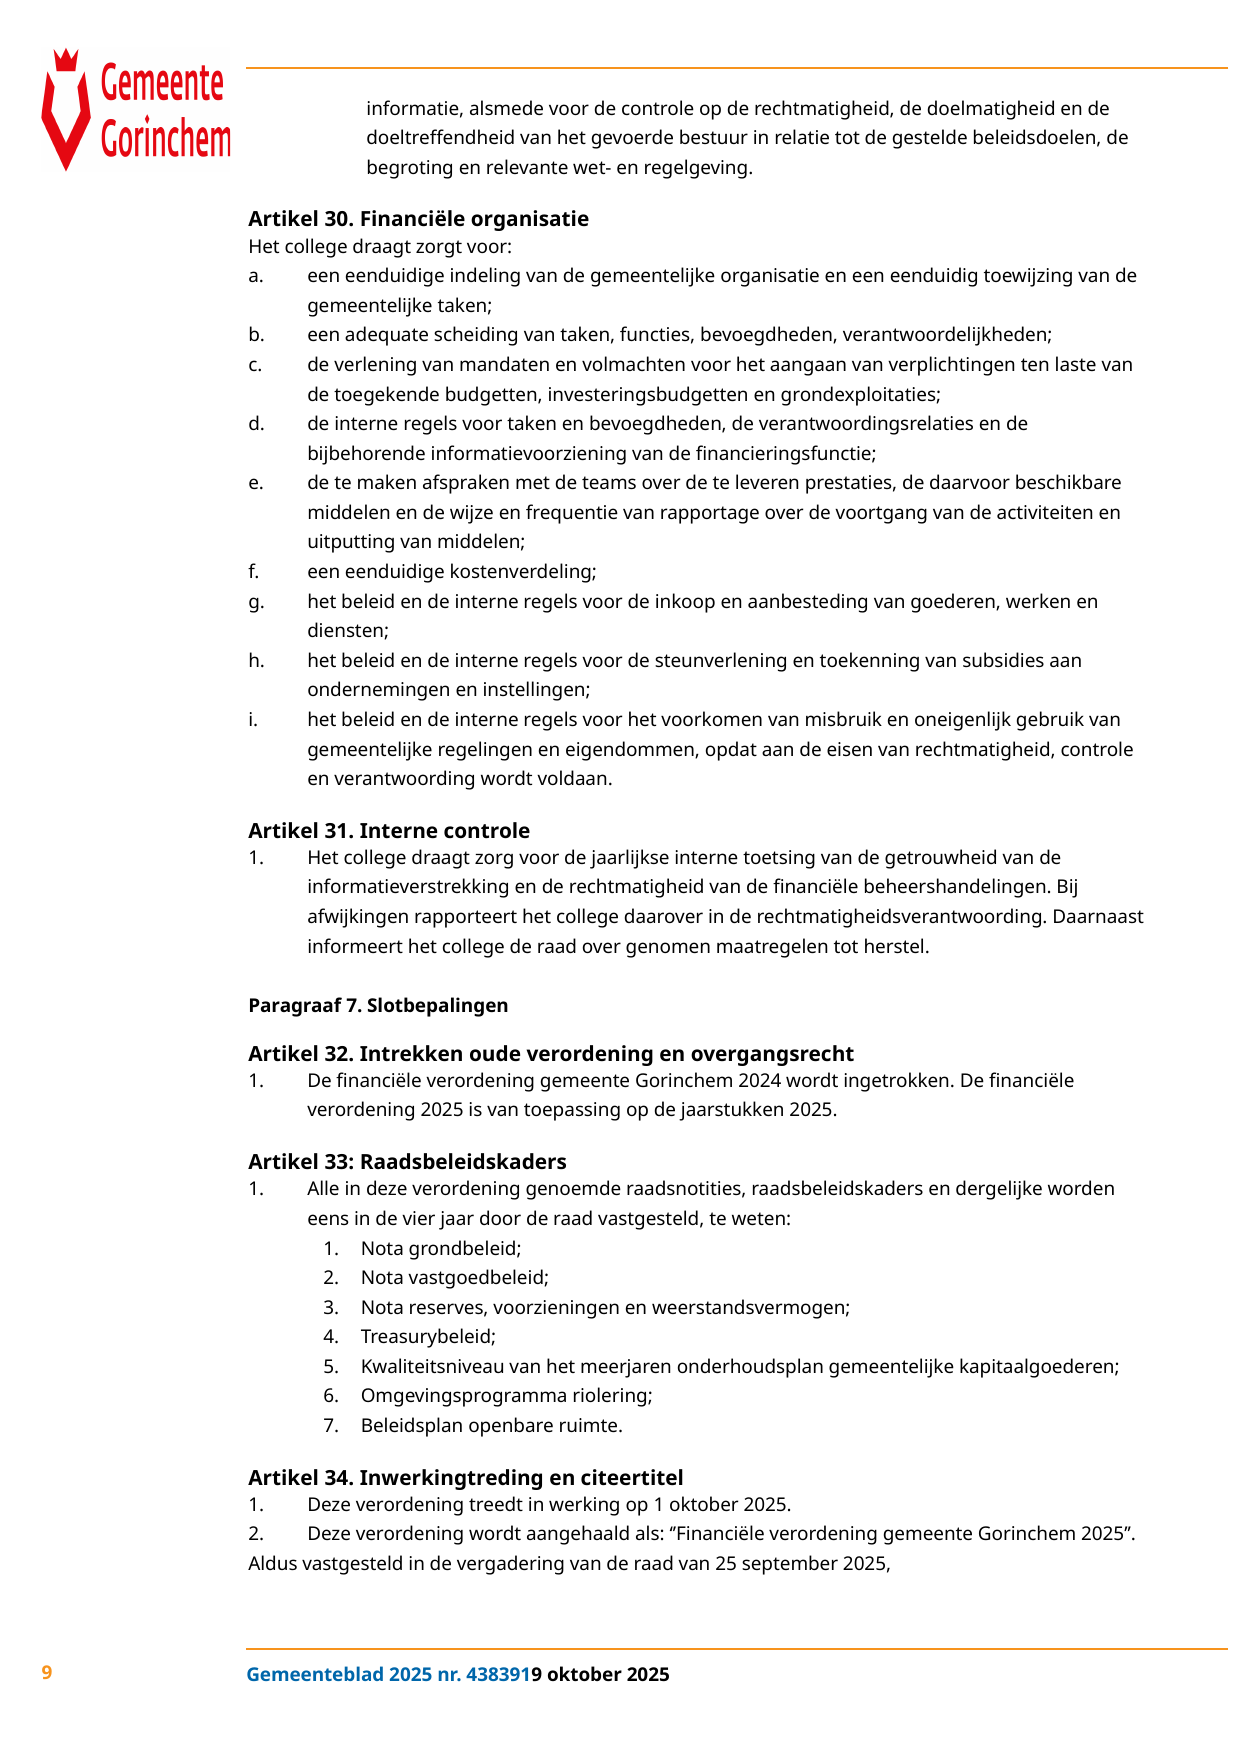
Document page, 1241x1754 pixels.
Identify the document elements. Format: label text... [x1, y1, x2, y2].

list Omgevingsprogramma riolering; [323, 1383, 1152, 1408]
list Beleidsplan openbare ruimte. [323, 1412, 1152, 1438]
list een adequate scheiding van taken, functies, bevoegdheden, verantwoordelijkheden; [248, 322, 1152, 347]
list Kwaliteitsniveau van het meerjaren onderhoudsplan gemeentelijke kapitaalgoederen; [323, 1353, 1152, 1379]
list de interne regels voor taken en bevoegdheden, de verantwoordingsrelaties en de bijbehorende informatievoorziening van de financieringsfunctie; [248, 410, 1152, 466]
list Nota reserves, voorzieningen en weerstandsvermogen; [323, 1294, 1152, 1319]
text Artikel 32. Intrekken oude verordening en overgangsrecht [248, 1039, 1152, 1067]
text Artikel 31. Interne controle [248, 816, 1152, 844]
text Aldus vastgesteld in de vergadering van de raad van 25 september 2025, [248, 1550, 1152, 1576]
list Nota grondbeleid; [323, 1235, 1152, 1260]
list Alle in deze verordening genoemde raadsnotities, raadsbeleidskaders en dergelijke worden eens in de vier jaar door de raad vastgesteld, te weten: [248, 1176, 1152, 1231]
text Artikel 34. Inwerkingtreding en citeertitel [248, 1463, 1152, 1491]
list De financiële verordening gemeente Gorinchem 2024 wordt ingetrokken. De financiële verordening 2025 is van toepassing op de jaarstukken 2025. [248, 1067, 1152, 1122]
list het beleid en de interne regels voor de steunverlening en toekenning van subsidies aan ondernemingen en instellingen; [248, 647, 1152, 702]
list het beleid en de interne regels voor de inkoop en aanbesteding van goederen, werken en diensten; [248, 588, 1152, 643]
list het beleid en de interne regels voor het voorkomen van misbruik en oneigenlijk gebruik van gemeentelijke regelingen en eigendommen, opdat aan de eisen van rechtmatigheid, controle en verantwoording wordt voldaan. [248, 706, 1152, 791]
text Artikel 33: Raadsbeleidskaders [248, 1147, 1152, 1176]
list Treasurybeleid; [323, 1323, 1152, 1349]
list de te maken afspraken met de teams over de te leveren prestaties, de daarvoor beschikbare middelen en de wijze en frequentie van rapportage over de voortgang van de activiteiten en uitputting van middelen; [248, 469, 1152, 554]
list informatie, alsmede voor de controle op de rechtmatigheid, de doelmatigheid en de doeltreffendheid van het gevoerde bestuur in relatie tot de gestelde beleidsdoelen, de begroting en relevante wet- en regelgeving. [307, 95, 1152, 180]
list Deze verordening treedt in werking op 1 oktober 2025. [248, 1491, 1152, 1517]
text Het college draagt zorgt voor: [248, 233, 1152, 258]
list de verlening van mandaten en volmachten voor het aangaan van verplichtingen ten laste van de toegekende budgetten, investeringsbudgetten en grondexploitaties; [248, 351, 1152, 406]
list Nota vastgoedbeleid; [323, 1264, 1152, 1290]
text Paragraaf 7. Slotbepalingen [248, 992, 1152, 1018]
text Artikel 30. Financiële organisatie [248, 204, 1152, 233]
picture [41, 47, 231, 172]
list een eenduidige kostenverdeling; [248, 558, 1152, 584]
list Deze verordening wordt aangehaald als: ‘’Financiële verordening gemeente Gorinchem 2025’’. [248, 1521, 1152, 1546]
list een eenduidige indeling van de gemeentelijke organisatie en een eenduidig toewijzing van de gemeentelijke taken; [248, 262, 1152, 318]
list Het college draagt zorg voor de jaarlijkse interne toetsing van de getrouwheid van de informatieverstrekking en de rechtmatigheid van de financiële beheershandelingen. Bij afwijkingen rapporteert het college daarover in de rechtmatigheidsverantwoording. Daarnaast informeert het college de raad over genomen maatregelen tot herstel. [248, 844, 1152, 959]
